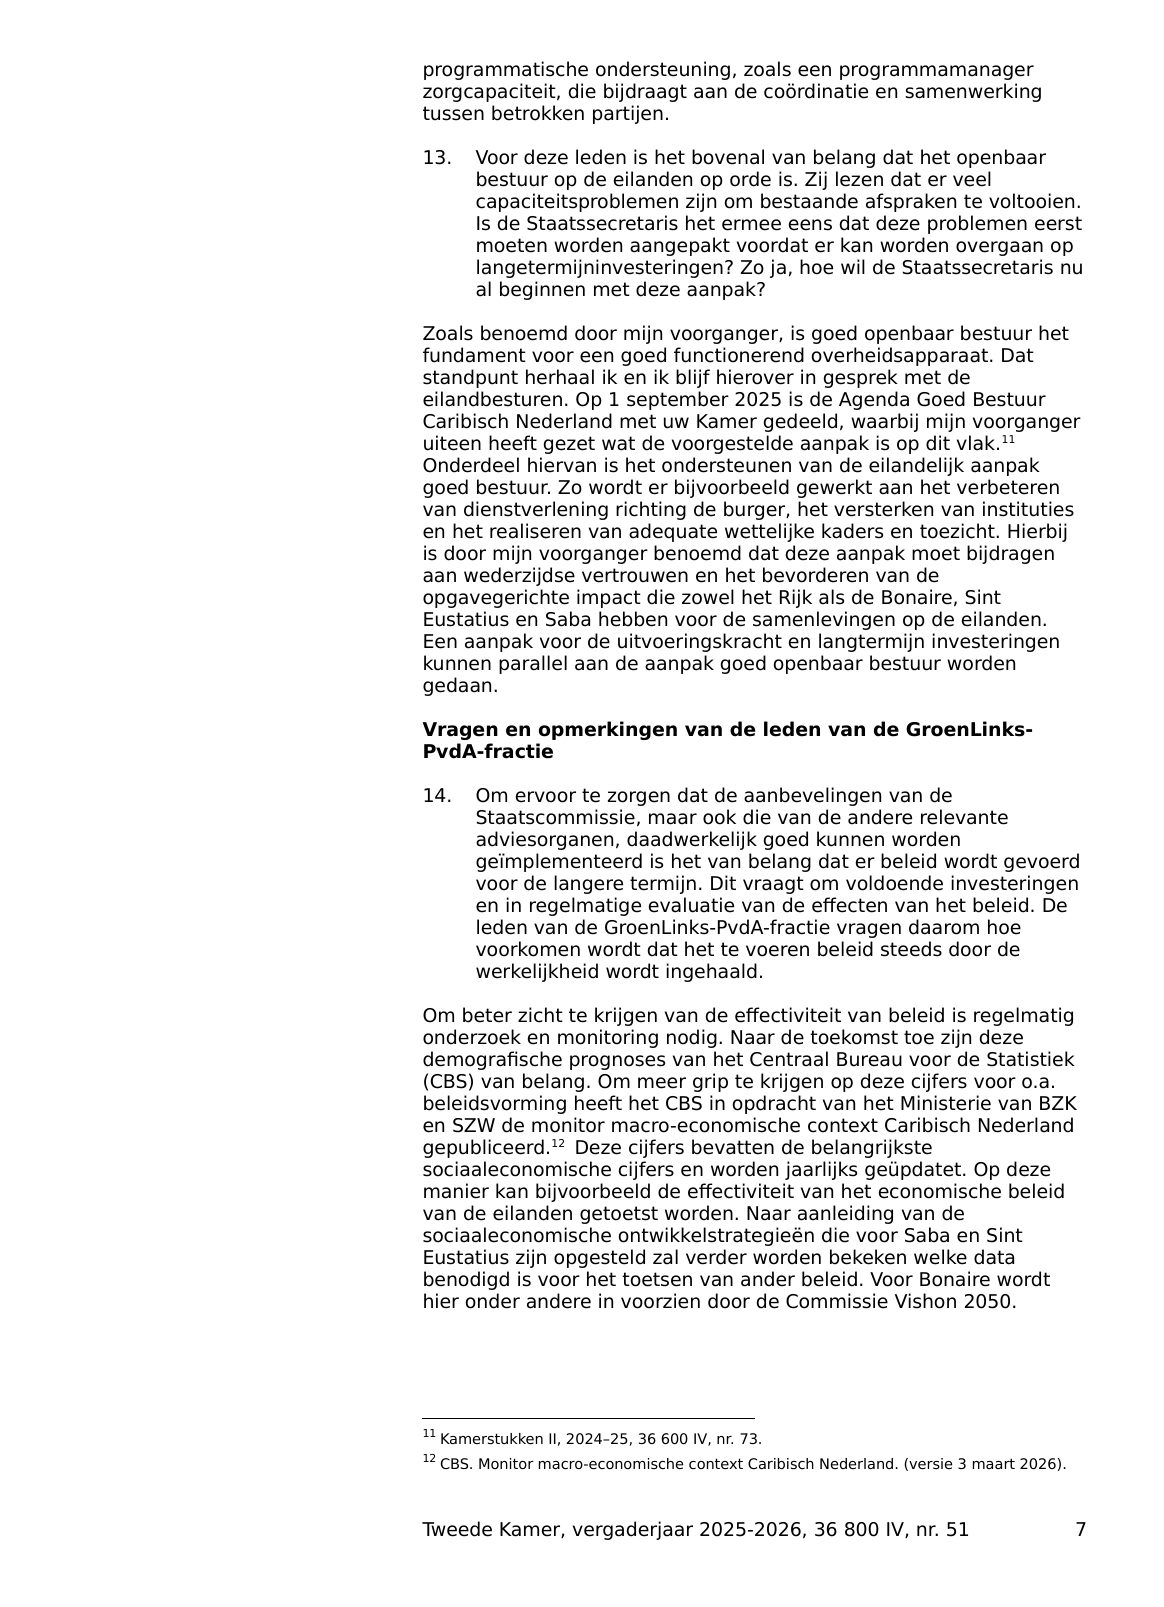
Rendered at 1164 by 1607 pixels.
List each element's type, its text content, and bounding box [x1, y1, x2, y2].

text CBS. Monitor macro-economische context Caribisch Nederland. (versie 3 maart 2026). [422, 1452, 1087, 1474]
text Kamerstukken II, 2024–25, 36 600 IV, nr. 73. [422, 1427, 1087, 1449]
subtitle Vragen en opmerkingen van de leden van de GroenLinks-PvdA-fractie [422, 719, 1087, 763]
text Zoals benoemd door mijn voorganger, is goed openbaar bestuur het fundament voor een goed functionerend overheidsapparaat. Dat standpunt herhaal ik en ik blijf hierover in gesprek met de eilandbesturen. Op 1 september 2025 is de Agenda Goed Bestuur Caribisch Nederland met uw Kamer gedeeld, waarbij mijn voorganger uiteen heeft gezet wat de voorgestelde aanpak is op dit vlak. Onderdeel hiervan is het ondersteunen van de eilandelijk aanpak goed bestuur. Zo wordt er bijvoorbeeld gewerkt aan het verbeteren van dienstverlening richting de burger, het versterken van instituties en het realiseren van adequate wettelijke kaders en toezicht. Hierbij is door mijn voorganger benoemd dat deze aanpak moet bijdragen aan wederzijdse vertrouwen en het bevorderen van de opgavegerichte impact die zowel het Rijk als de Bonaire, Sint Eustatius en Saba hebben voor de samenlevingen op de eilanden. Een aanpak voor de uitvoeringskracht en langtermijn investeringen kunnen parallel aan de aanpak goed openbaar bestuur worden gedaan. [422, 323, 1087, 697]
text Om beter zicht te krijgen van de effectiviteit van beleid is regelmatig onderzoek en monitoring nodig. Naar de toekomst toe zijn deze demografische prognoses van het Centraal Bureau voor de Statistiek (CBS) van belang. Om meer grip te krijgen op deze cijfers voor o.a. beleidsvorming heeft het CBS in opdracht van het Ministerie van BZK en SZW de monitor macro-economische context Caribisch Nederland gepubliceerd. Deze cijfers bevatten de belangrijkste sociaaleconomische cijfers en worden jaarlijks geüpdatet. Op deze manier kan bijvoorbeeld de effectiviteit van het economische beleid van de eilanden getoetst worden. Naar aanleiding van de sociaaleconomische ontwikkelstrategieën die voor Saba en Sint Eustatius zijn opgesteld zal verder worden bekeken welke data benodigd is voor het toetsen van ander beleid. Voor Bonaire wordt hier onder andere in voorzien door de Commissie Vishon 2050. [422, 1005, 1087, 1313]
text 13. Voor deze leden is het bovenal van belang dat het openbaar bestuur op de eilanden op orde is. Zij lezen dat er veel capaciteitsproblemen zijn om bestaande afspraken te voltooien. Is de Staatssecretaris het ermee eens dat deze problemen eerst moeten worden aangepakt voordat er kan worden overgaan op langetermijninvesteringen? Zo ja, hoe wil de Staatssecretaris nu al beginnen met deze aanpak? [422, 147, 1087, 301]
text 14. Om ervoor te zorgen dat de aanbevelingen van de Staatscommissie, maar ook die van de andere relevante adviesorganen, daadwerkelijk goed kunnen worden geïmplementeerd is het van belang dat er beleid wordt gevoerd voor de langere termijn. Dit vraagt om voldoende investeringen en in regelmatige evaluatie van de effecten van het beleid. De leden van de GroenLinks-PvdA-fractie vragen daarom hoe voorkomen wordt dat het te voeren beleid steeds door de werkelijkheid wordt ingehaald. [422, 785, 1087, 983]
text programmatische ondersteuning, zoals een programmamanager zorgcapaciteit, die bijdraagt aan de coördinatie en samenwerking tussen betrokken partijen. [422, 59, 1087, 125]
